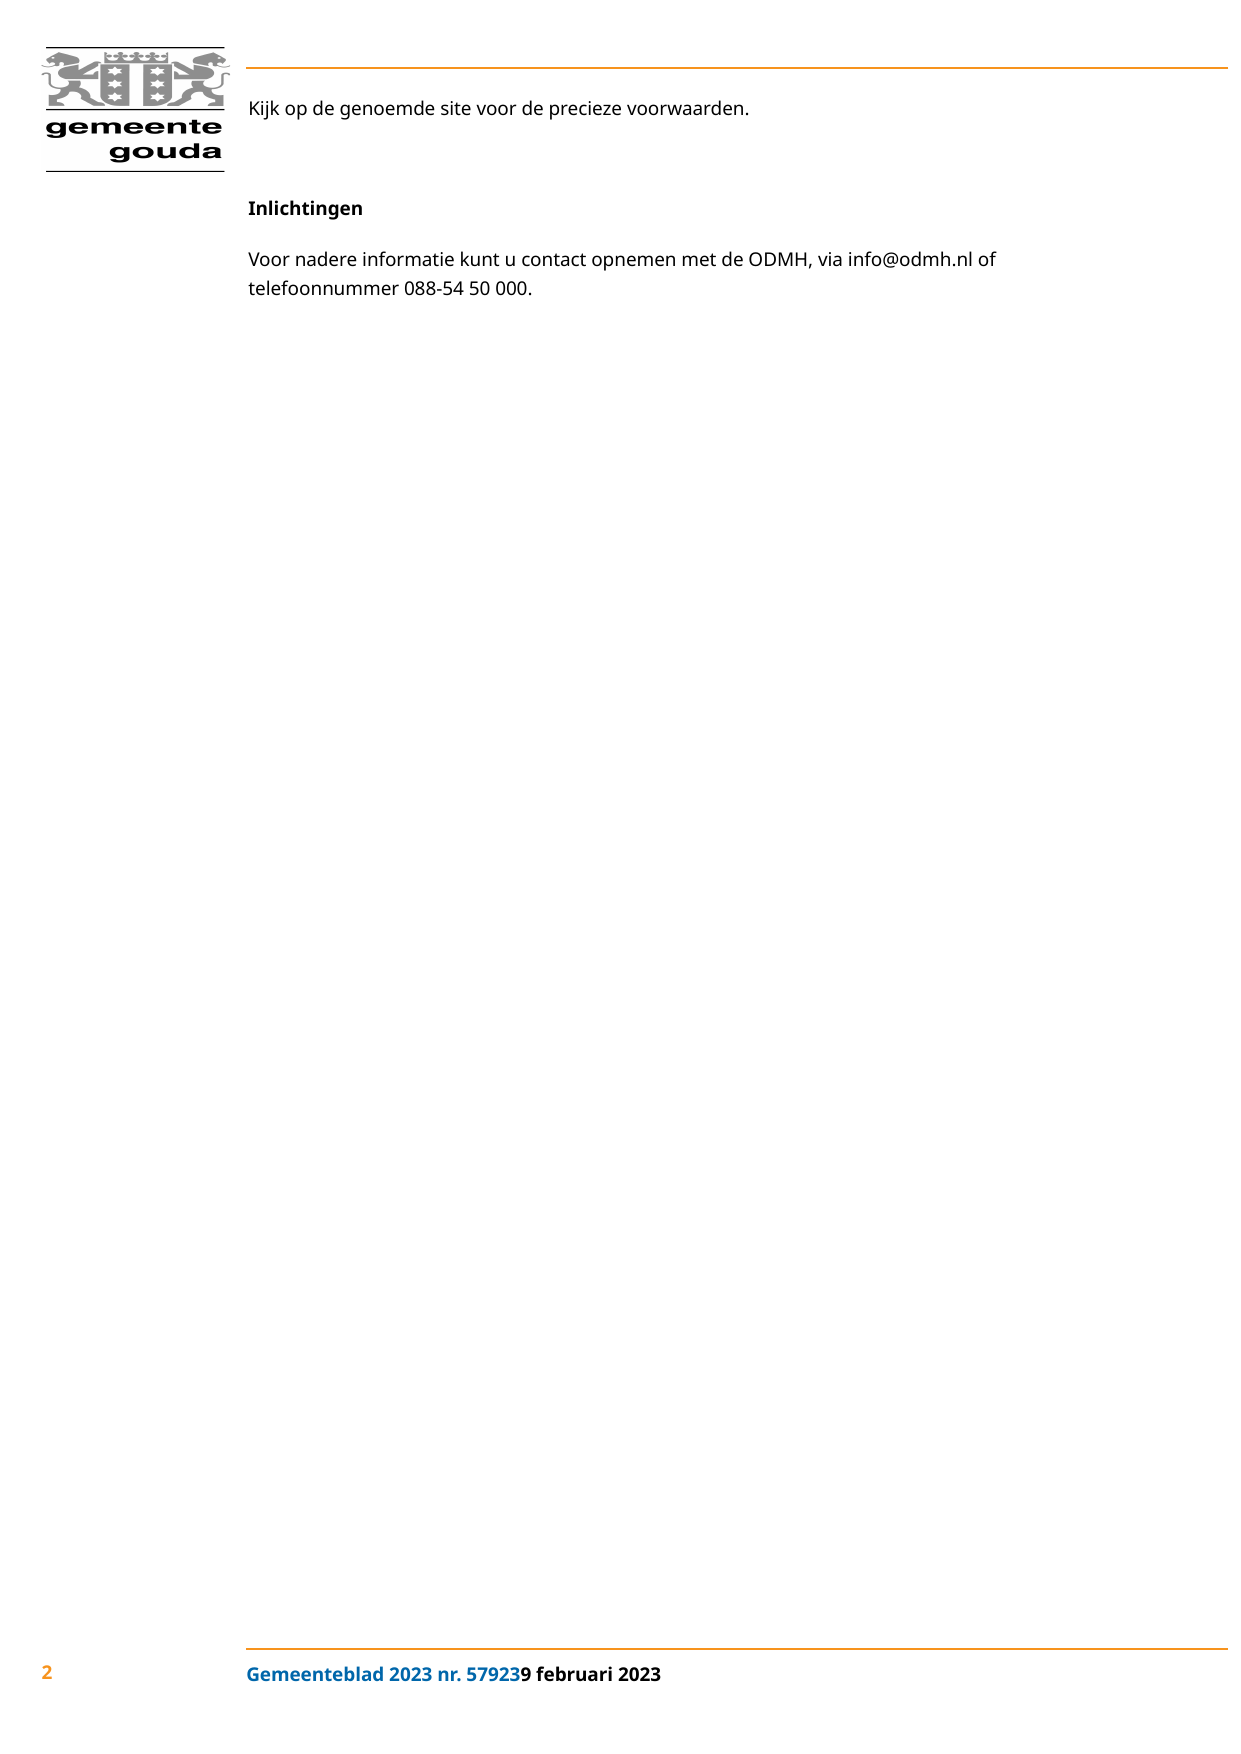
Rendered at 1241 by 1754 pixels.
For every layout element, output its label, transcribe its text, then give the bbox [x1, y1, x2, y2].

text Voor nadere informatie kunt u contact opnemen met de ODMH, via info@odmh.nl of telefoonnummer 088-54 50 000. [248, 246, 1152, 301]
picture [41, 47, 231, 172]
text Kijk op de genoemde site voor de precieze voorwaarden. [248, 95, 1152, 121]
text Inlichtingen [248, 196, 1152, 221]
